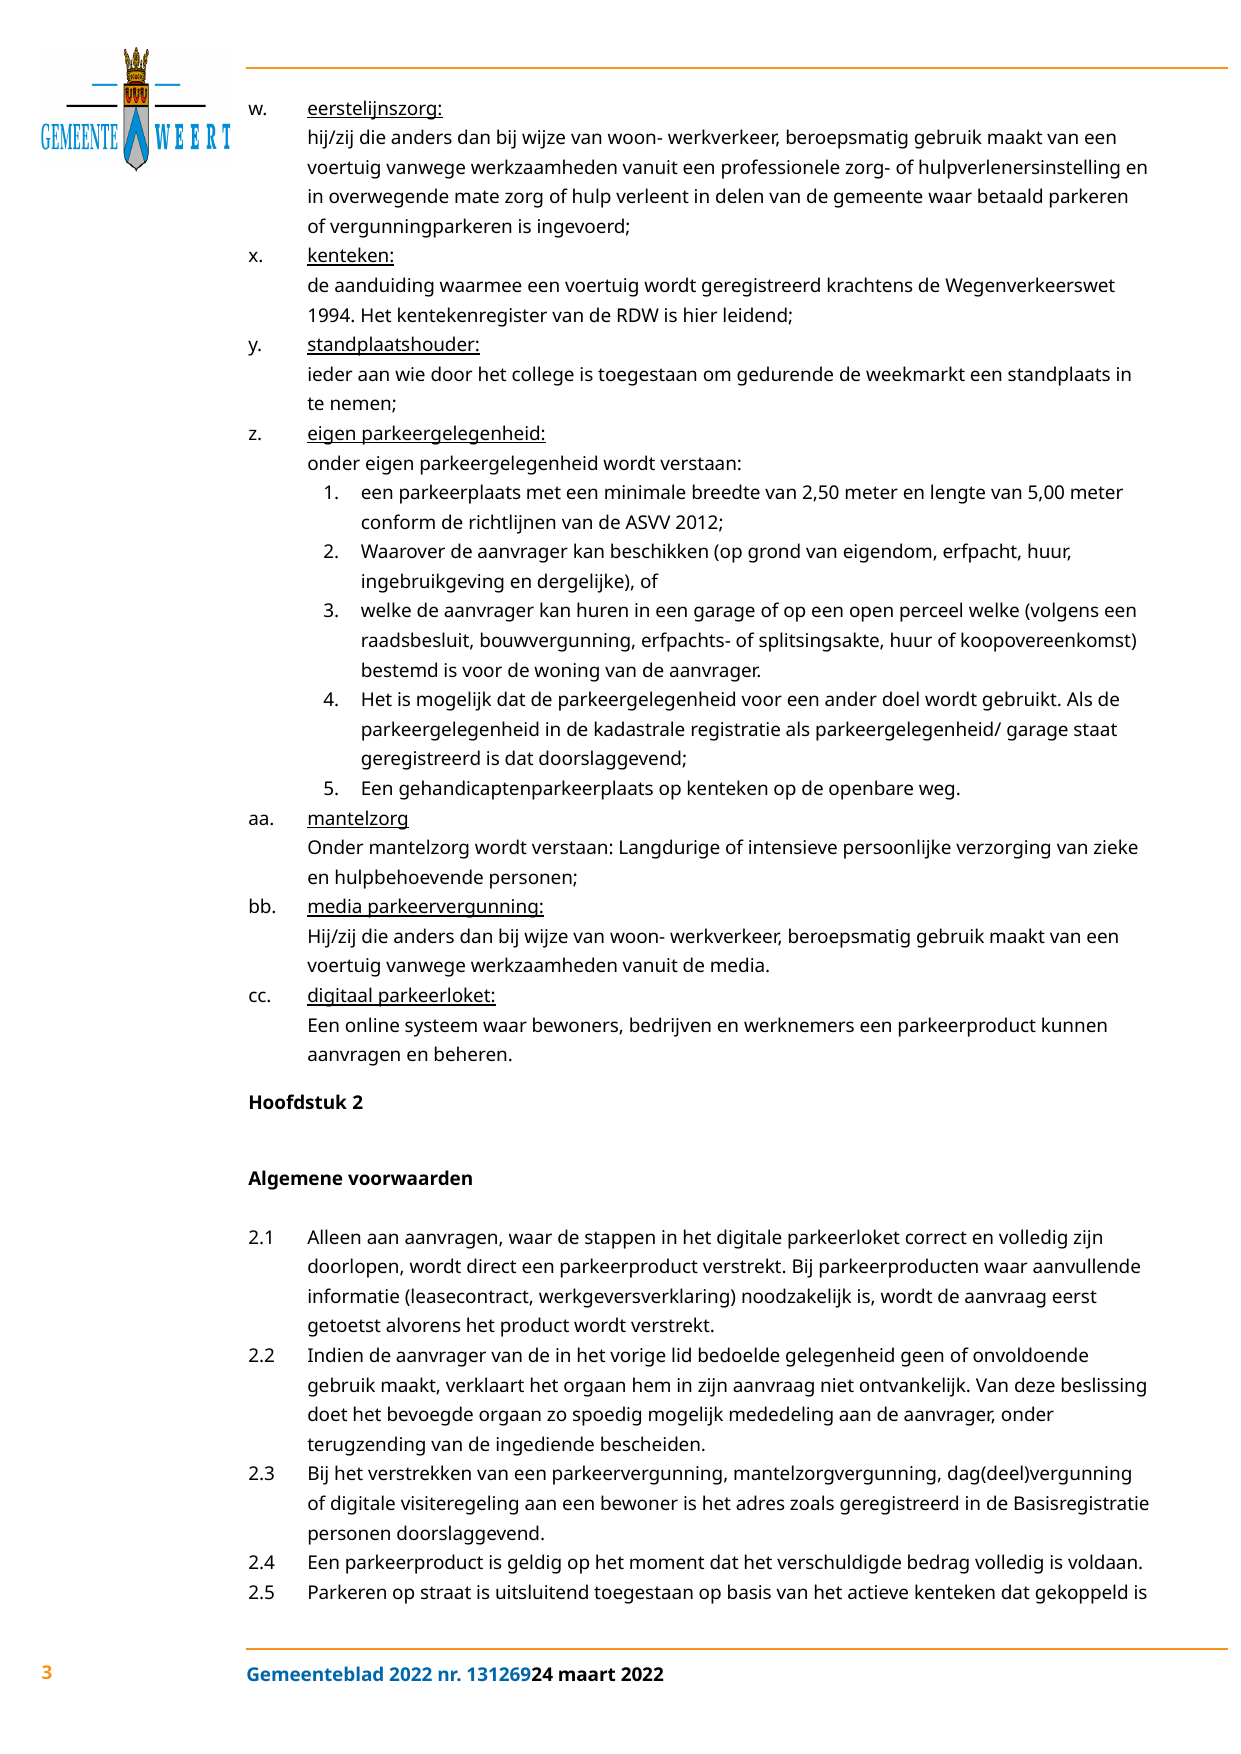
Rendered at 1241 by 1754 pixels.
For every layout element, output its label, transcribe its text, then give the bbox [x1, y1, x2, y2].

text Hoofdstuk 2 [248, 1087, 1152, 1116]
list standplaatshouder: [248, 331, 1152, 357]
list Alleen aan aanvragen, waar de stappen in het digitale parkeerloket correct en volledig zijn doorlopen, wordt direct een parkeerproduct verstrekt. Bij parkeerproducten waar aanvullende informatie (leasecontract, werkgeversverklaring) noodzakelijk is, wordt de aanvraag eerst getoetst alvorens het product wordt verstrekt. [248, 1224, 1152, 1338]
list Een parkeerproduct is geldig op het moment dat het verschuldigde bedrag volledig is voldaan. [248, 1549, 1152, 1575]
list Parkeren op straat is uitsluitend toegestaan op basis van het actieve kenteken dat gekoppeld is [248, 1579, 1152, 1605]
list Waarover de aanvrager kan beschikken (op grond van eigendom, erfpacht, huur, ingebruikgeving en dergelijke), of [323, 538, 1152, 594]
list digitaal parkeerloket: [248, 982, 1152, 1008]
list Onder mantelzorg wordt verstaan: Langdurige of intensieve persoonlijke verzorging van zieke en hulpbehoevende personen; [248, 834, 1152, 890]
list Hij/zij die anders dan bij wijze van woon- werkverkeer, beroepsmatig gebruik maakt van een voertuig vanwege werkzaamheden vanuit de media. [248, 923, 1152, 978]
list onder eigen parkeergelegenheid wordt verstaan: [248, 450, 1152, 476]
list Het is mogelijk dat de parkeergelegenheid voor een ander doel wordt gebruikt. Als de parkeergelegenheid in de kadastrale registratie als parkeergelegenheid/ garage staat geregistreerd is dat doorslaggevend; [323, 686, 1152, 771]
list Bij het verstrekken van een parkeervergunning, mantelzorgvergunning, dag(deel)vergunning of digitale visiteregeling aan een bewoner is het adres zoals geregistreerd in de Basisregistratie personen doorslaggevend. [248, 1461, 1152, 1546]
list hij/zij die anders dan bij wijze van woon- werkverkeer, beroepsmatig gebruik maakt van een voertuig vanwege werkzaamheden vanuit een professionele zorg- of hulpverlenersinstelling en in overwegende mate zorg of hulp verleent in delen van de gemeente waar betaald parkeren of vergunningparkeren is ingevoerd; [248, 124, 1152, 239]
list Een online systeem waar bewoners, bedrijven en werknemers een parkeerproduct kunnen aanvragen en beheren. [248, 1012, 1152, 1067]
list mantelzorg [248, 805, 1152, 831]
list Een gehandicaptenparkeerplaats op kenteken op de openbare weg. [323, 775, 1152, 801]
list ieder aan wie door het college is toegestaan om gedurende de weekmarkt een standplaats in te nemen; [248, 361, 1152, 416]
list kenteken: [248, 243, 1152, 268]
list een parkeerplaats met een minimale breedte van 2,50 meter en lengte van 5,00 meter conform de richtlijnen van de ASVV 2012; [323, 479, 1152, 535]
picture [41, 47, 231, 172]
text Algemene voorwaarden [248, 1165, 1152, 1191]
list de aanduiding waarmee een voertuig wordt geregistreerd krachtens de Wegenverkeerswet 1994. Het kentekenregister van de RDW is hier leidend; [248, 272, 1152, 328]
list eigen parkeergelegenheid: [248, 420, 1152, 446]
list welke de aanvrager kan huren in een garage of op een open perceel welke (volgens een raadsbesluit, bouwvergunning, erfpachts- of splitsingsakte, huur of koopovereenkomst) bestemd is voor de woning van de aanvrager. [323, 598, 1152, 683]
list media parkeervergunning: [248, 893, 1152, 919]
list Indien de aanvrager van de in het vorige lid bedoelde gelegenheid geen of onvoldoende gebruik maakt, verklaart het orgaan hem in zijn aanvraag niet ontvankelijk. Van deze beslissing doet het bevoegde orgaan zo spoedig mogelijk mededeling aan de aanvrager, onder terugzending van de ingediende bescheiden. [248, 1342, 1152, 1457]
list eerstelijnszorg: [248, 95, 1152, 121]
